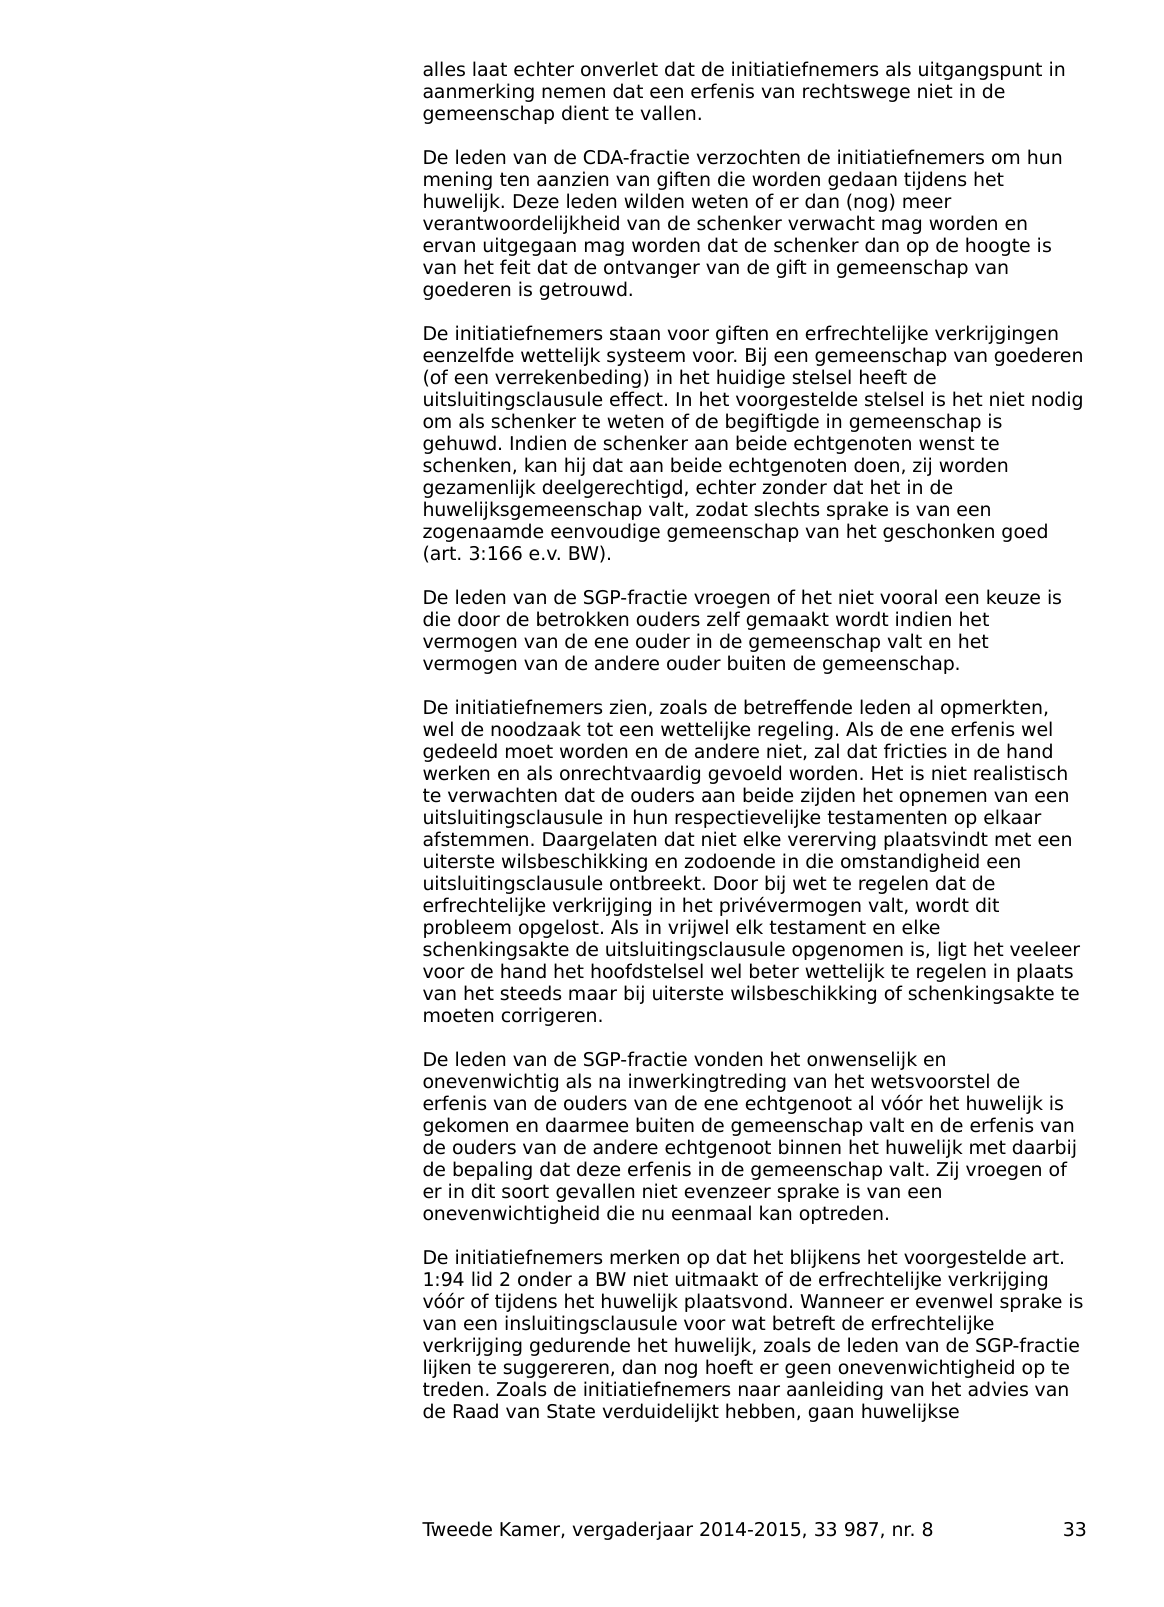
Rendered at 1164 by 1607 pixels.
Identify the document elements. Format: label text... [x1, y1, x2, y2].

text De leden van de SGP-fractie vroegen of het niet vooral een keuze is die door de betrokken ouders zelf gemaakt wordt indien het vermogen van de ene ouder in de gemeenschap valt en het vermogen van de andere ouder buiten de gemeenschap. [422, 587, 1087, 675]
text De leden van de CDA-fractie verzochten de initiatiefnemers om hun mening ten aanzien van giften die worden gedaan tijdens het huwelijk. Deze leden wilden weten of er dan (nog) meer verantwoordelijkheid van de schenker verwacht mag worden en ervan uitgegaan mag worden dat de schenker dan op de hoogte is van het feit dat de ontvanger van de gift in gemeenschap van goederen is getrouwd. [422, 147, 1087, 301]
text De initiatiefnemers zien, zoals de betreffende leden al opmerkten, wel de noodzaak tot een wettelijke regeling. Als de ene erfenis wel gedeeld moet worden en de andere niet, zal dat fricties in de hand werken en als onrechtvaardig gevoeld worden. Het is niet realistisch te verwachten dat de ouders aan beide zijden het opnemen van een uitsluitingsclausule in hun respectievelijke testamenten op elkaar afstemmen. Daargelaten dat niet elke vererving plaatsvindt met een uiterste wilsbeschikking en zodoende in die omstandigheid een uitsluitingsclausule ontbreekt. Door bij wet te regelen dat de erfrechtelijke verkrijging in het privévermogen valt, wordt dit probleem opgelost. Als in vrijwel elk testament en elke schenkingsakte de uitsluitingsclausule opgenomen is, ligt het veeleer voor de hand het hoofdstelsel wel beter wettelijk te regelen in plaats van het steeds maar bij uiterste wilsbeschikking of schenkingsakte te moeten corrigeren. [422, 697, 1087, 1027]
text De initiatiefnemers staan voor giften en erfrechtelijke verkrijgingen eenzelfde wettelijk systeem voor. Bij een gemeenschap van goederen (of een verrekenbeding) in het huidige stelsel heeft de uitsluitingsclausule effect. In het voorgestelde stelsel is het niet nodig om als schenker te weten of de begiftigde in gemeenschap is gehuwd. Indien de schenker aan beide echtgenoten wenst te schenken, kan hij dat aan beide echtgenoten doen, zij worden gezamenlijk deelgerechtigd, echter zonder dat het in de huwelijksgemeenschap valt, zodat slechts sprake is van een zogenaamde eenvoudige gemeenschap van het geschonken goed (art. 3:166 e.v. BW). [422, 323, 1087, 565]
text alles laat echter onverlet dat de initiatiefnemers als uitgangspunt in aanmerking nemen dat een erfenis van rechtswege niet in de gemeenschap dient te vallen. [422, 59, 1087, 125]
text De initiatiefnemers merken op dat het blijkens het voorgestelde art. 1:94 lid 2 onder a BW niet uitmaakt of de erfrechtelijke verkrijging vóór of tijdens het huwelijk plaatsvond. Wanneer er evenwel sprake is van een insluitingsclausule voor wat betreft de erfrechtelijke verkrijging gedurende het huwelijk, zoals de leden van de SGP-fractie lijken te suggereren, dan nog hoeft er geen onevenwichtigheid op te treden. Zoals de initiatiefnemers naar aanleiding van het advies van de Raad van State verduidelijkt hebben, gaan huwelijkse [422, 1247, 1087, 1423]
text De leden van de SGP-fractie vonden het onwenselijk en onevenwichtig als na inwerkingtreding van het wetsvoorstel de erfenis van de ouders van de ene echtgenoot al vóór het huwelijk is gekomen en daarmee buiten de gemeenschap valt en de erfenis van de ouders van de andere echtgenoot binnen het huwelijk met daarbij de bepaling dat deze erfenis in de gemeenschap valt. Zij vroegen of er in dit soort gevallen niet evenzeer sprake is van een onevenwichtigheid die nu eenmaal kan optreden. [422, 1049, 1087, 1225]
